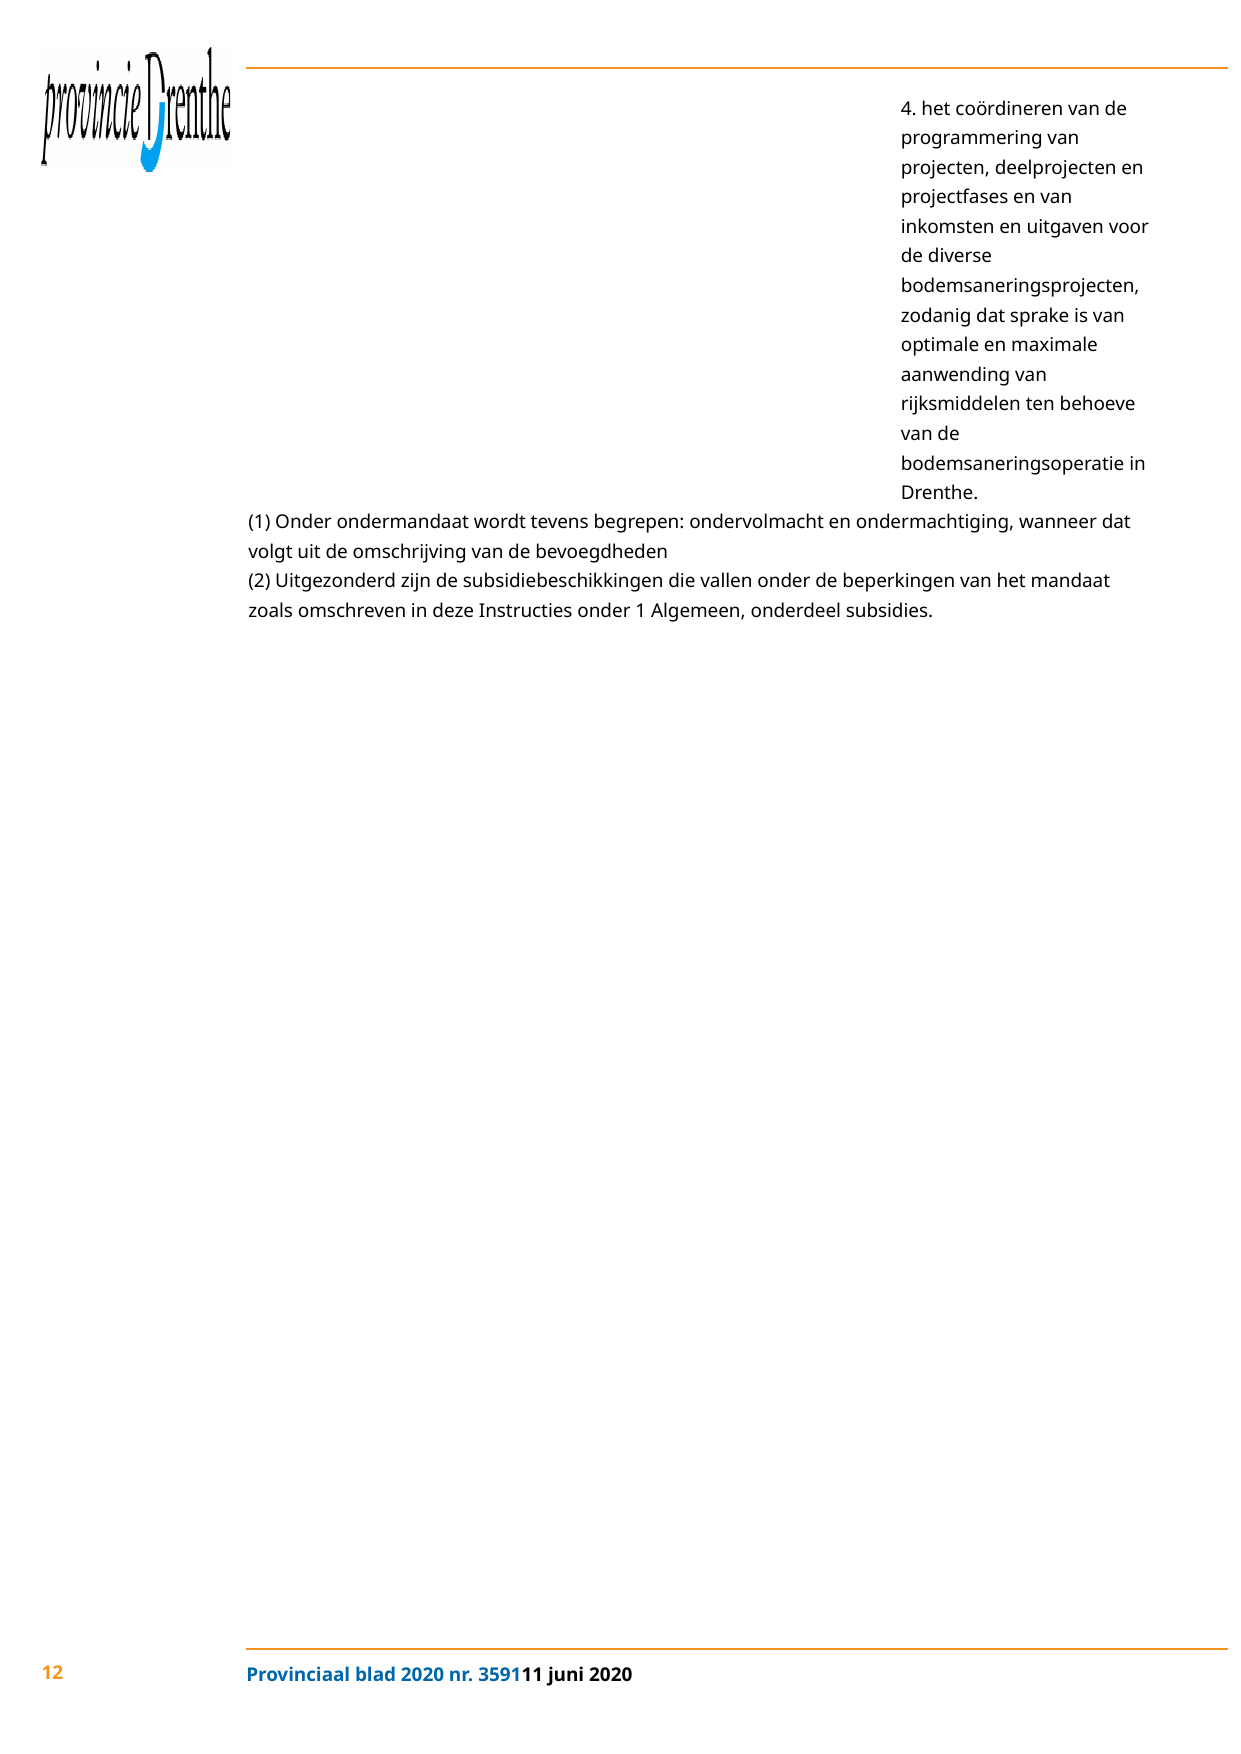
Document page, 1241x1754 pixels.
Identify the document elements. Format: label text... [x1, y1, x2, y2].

picture [41, 47, 231, 172]
table_cell [599, 95, 901, 505]
text (2) Uitgezonderd zijn de subsidiebeschikkingen die vallen onder de beperkingen van het mandaat zoals omschreven in deze Instructies onder 1 Algemeen, onderdeel subsidies. [248, 567, 1152, 623]
table_cell [248, 95, 599, 505]
table_cell 4. het coördineren van de programmering van projecten, deelprojecten en projectfases en van inkomsten en uitgaven voor de diverse bodemsaneringsprojecten, zodanig dat sprake is van optimale en maximale aanwending van rijksmiddelen ten behoeve van de bodemsaneringsoperatie in Drenthe. [901, 95, 1152, 505]
text (1) Onder ondermandaat wordt tevens begrepen: ondervolmacht en ondermachtiging, wanneer dat volgt uit de omschrijving van de bevoegdheden [248, 508, 1152, 564]
